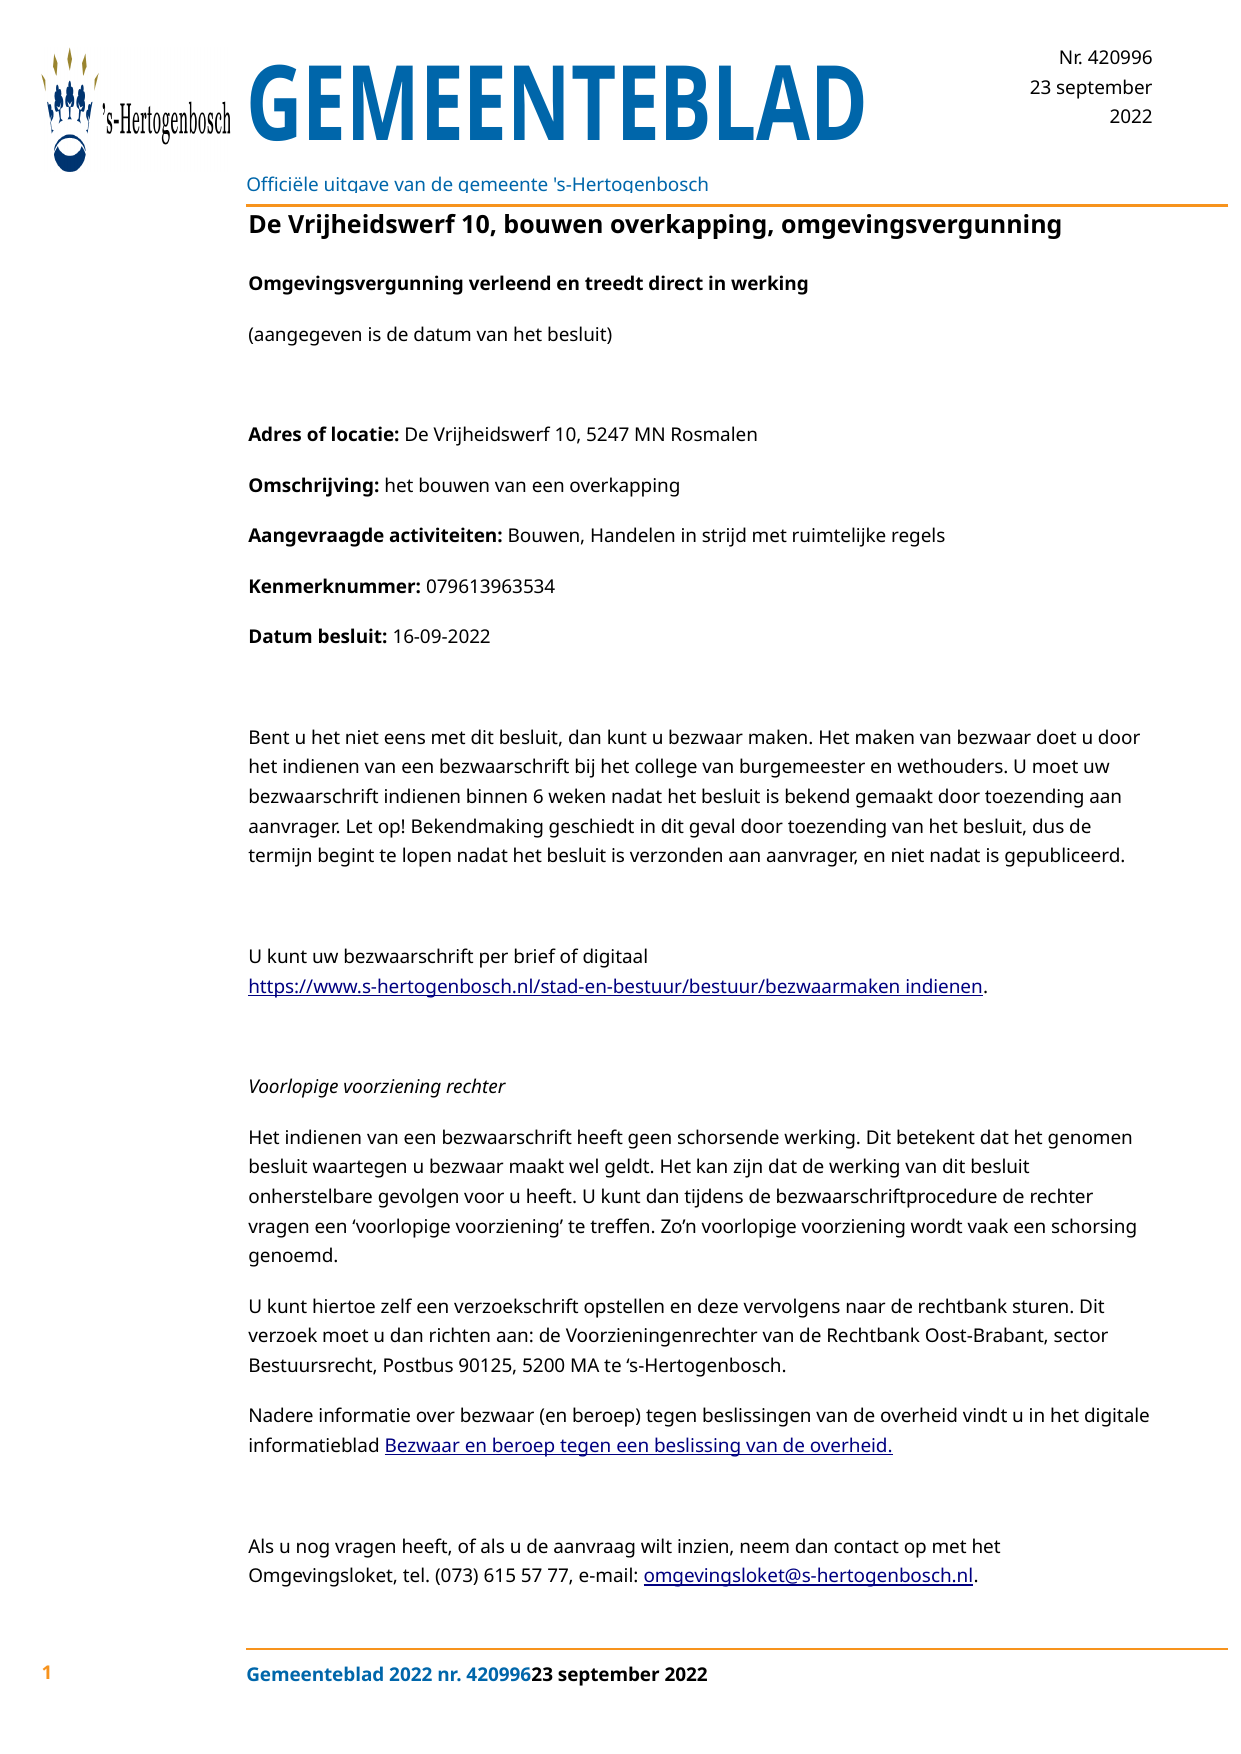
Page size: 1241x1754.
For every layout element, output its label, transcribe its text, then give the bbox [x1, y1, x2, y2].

text Nadere informatie over bezwaar (en beroep) tegen beslissingen van de overheid vindt u in het digitale informatieblad Bezwaar en beroep tegen een beslissing van de overheid. [248, 1402, 1152, 1458]
text U kunt hiertoe zelf een verzoekschrift opstellen en deze vervolgens naar de rechtbank sturen. Dit verzoek moet u dan richten aan: de Voorzieningenrechter van de Rechtbank Oost-Brabant, sector Bestuursrecht, Postbus 90125, 5200 MA te ‘s-Hertogenbosch. [248, 1293, 1152, 1378]
text Aangevraagde activiteiten: Bouwen, Handelen in strijd met ruimtelijke regels [248, 522, 1152, 548]
text Omschrijving: het bouwen van een overkapping [248, 472, 1152, 498]
text Adres of locatie: De Vrijheidswerf 10, 5247 MN Rosmalen [248, 422, 1152, 447]
text De Vrijheidswerf 10, bouwen overkapping, omgevingsvergunning [248, 207, 1152, 241]
text Het indienen van een bezwaarschrift heeft geen schorsende werking. Dit betekent dat het genomen besluit waartegen u bezwaar maakt wel geldt. Het kan zijn dat de werking van dit besluit onherstelbare gevolgen voor u heeft. U kunt dan tijdens de bezwaarschriftprocedure de rechter vragen een ‘voorlopige voorziening’ te treffen. Zo’n voorlopige voorziening wordt vaak een schorsing genoemd. [248, 1124, 1152, 1268]
text Omgevingsvergunning verleend en treedt direct in werking [248, 270, 1152, 296]
text Bent u het niet eens met dit besluit, dan kunt u bezwaar maken. Het maken van bezwaar doet u door het indienen van een bezwaarschrift bij het college van burgemeester en wethouders. U moet uw bezwaarschrift indienen binnen 6 weken nadat het besluit is bekend gemaakt door toezending aan aanvrager. Let op! Bekendmaking geschiedt in dit geval door toezending van het besluit, dus de termijn begint te lopen nadat het besluit is verzonden aan aanvrager, en niet nadat is gepubliceerd. [248, 724, 1152, 868]
text Als u nog vragen heeft, of als u de aanvraag wilt inzien, neem dan contact op met het Omgevingsloket, tel. (073) 615 57 77, e-mail: omgevingsloket@s-hertogenbosch.nl. [248, 1533, 1152, 1588]
picture [41, 47, 231, 172]
text Voorlopige voorziening rechter [248, 1074, 1152, 1099]
text U kunt uw bezwaarschrift per brief of digitaal https://www.s-hertogenbosch.nl/stad-en-bestuur/bestuur/bezwaarmaken indienen. [248, 943, 1152, 998]
text Datum besluit: 16-09-2022 [248, 623, 1152, 649]
text Kenmerknummer: 079613963534 [248, 573, 1152, 598]
text (aangegeven is de datum van het besluit) [248, 321, 1152, 346]
